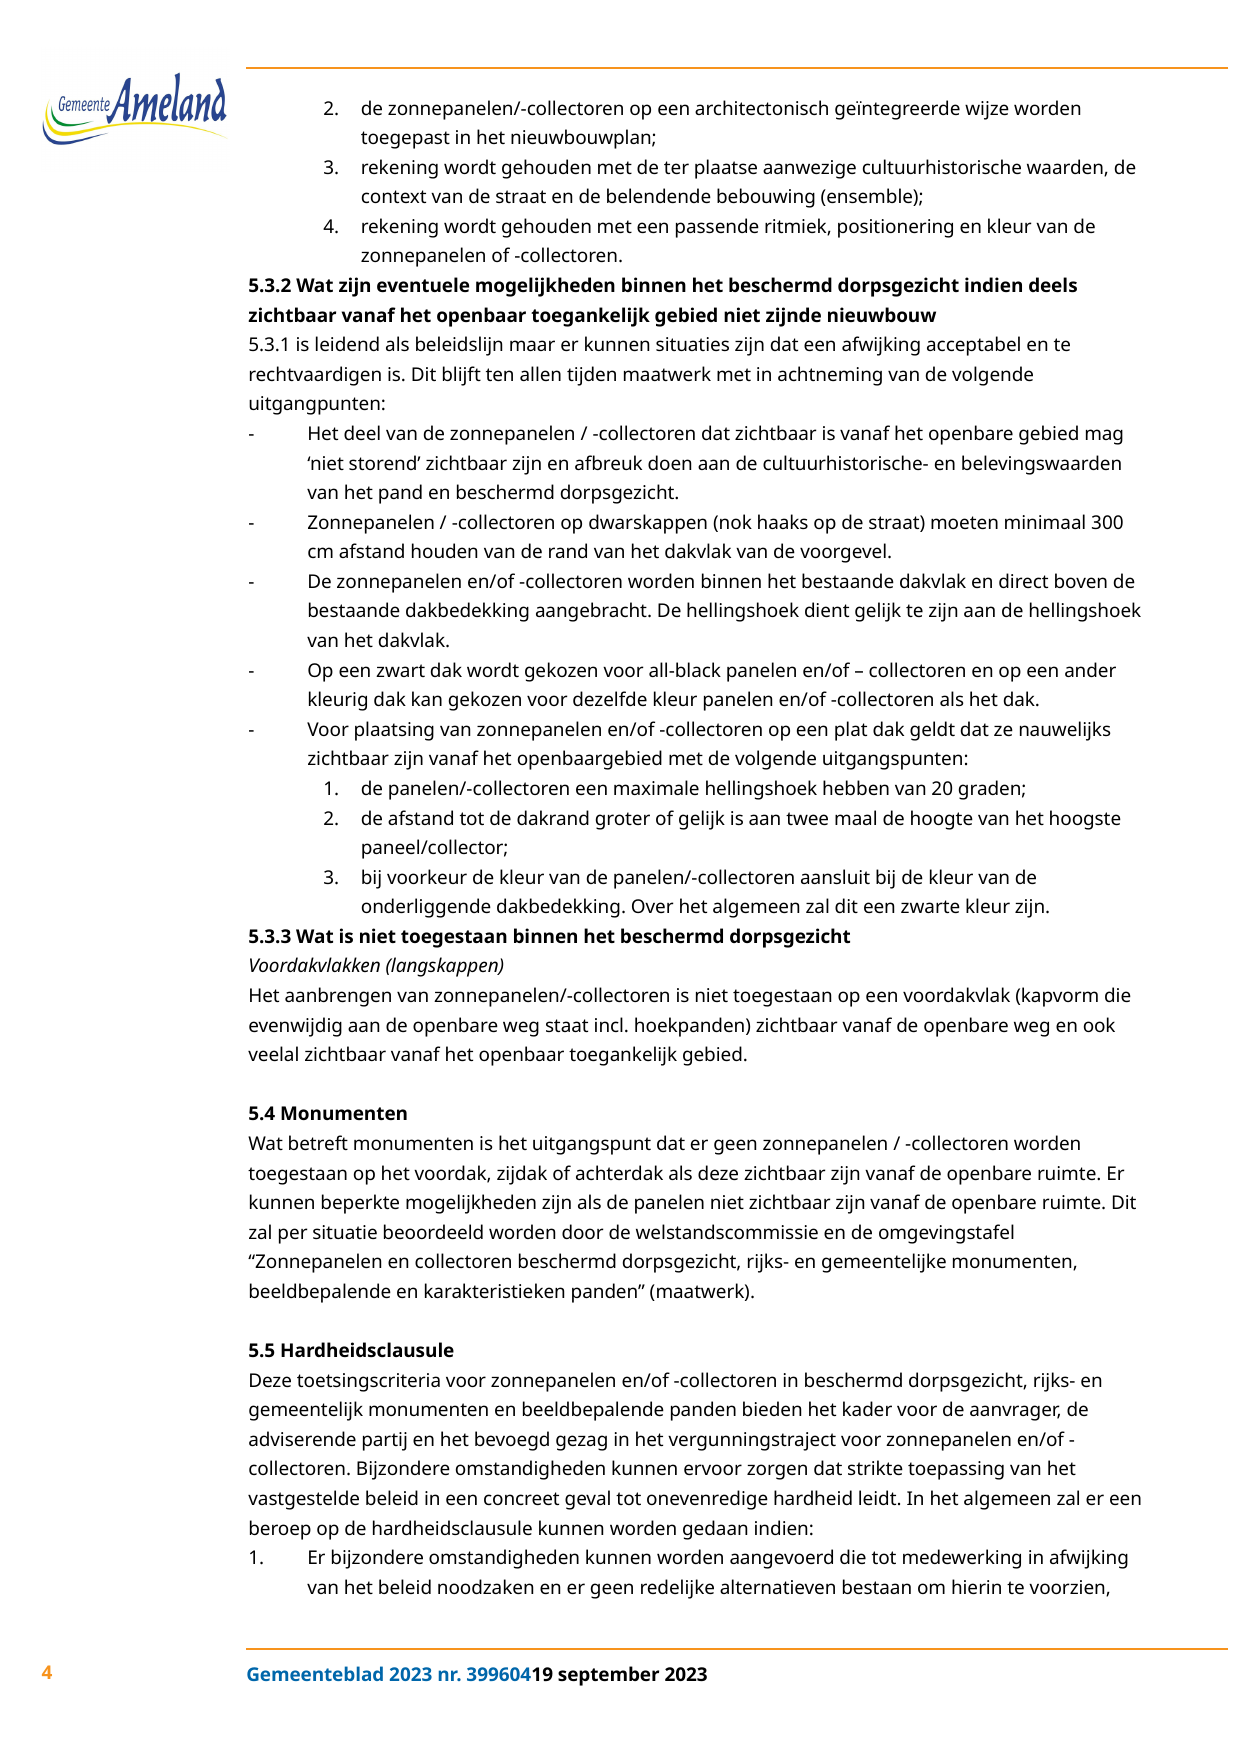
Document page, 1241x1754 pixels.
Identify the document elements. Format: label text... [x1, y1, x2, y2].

list Er bijzondere omstandigheden kunnen worden aangevoerd die tot medewerking in afwijking van het beleid noodzaken en er geen redelijke alternatieven bestaan om hierin te voorzien, [248, 1544, 1152, 1600]
text Wat betreft monumenten is het uitgangspunt dat er geen zonnepanelen / -collectoren worden toegestaan op het voordak, zijdak of achterdak als deze zichtbaar zijn vanaf de openbare ruimte. Er kunnen beperkte mogelijkheden zijn als de panelen niet zichtbaar zijn vanaf de openbare ruimte. Dit zal per situatie beoordeeld worden door de welstandscommissie en de omgevingstafel “Zonnepanelen en collectoren beschermd dorpsgezicht, rijks- en gemeentelijke monumenten, beeldbepalende en karakteristieken panden” (maatwerk). [248, 1130, 1152, 1304]
list Zonnepanelen / -collectoren op dwarskappen (nok haaks op de straat) moeten minimaal 300 cm afstand houden van de rand van het dakvlak van de voorgevel. [248, 509, 1152, 564]
list de panelen/-collectoren een maximale hellingshoek hebben van 20 graden; [323, 775, 1152, 801]
text 5.3.3 Wat is niet toegestaan binnen het beschermd dorpsgezicht [248, 923, 1152, 949]
picture [41, 47, 231, 172]
text 5.5 Hardheidsclausule [248, 1337, 1152, 1363]
list rekening wordt gehouden met een passende ritmiek, positionering en kleur van de zonnepanelen of -collectoren. [323, 213, 1152, 268]
text 5.3.1 is leidend als beleidslijn maar er kunnen situaties zijn dat een afwijking acceptabel en te rechtvaardigen is. Dit blijft ten allen tijden maatwerk met in achtneming van de volgende uitgangpunten: [248, 331, 1152, 416]
list rekening wordt gehouden met de ter plaatse aanwezige cultuurhistorische waarden, de context van de straat en de belendende bebouwing (ensemble); [323, 154, 1152, 209]
text Voordakvlakken (langskappen) [248, 953, 1152, 978]
list de afstand tot de dakrand groter of gelijk is aan twee maal de hoogte van het hoogste paneel/collector; [323, 805, 1152, 860]
list de zonnepanelen/-collectoren op een architectonisch geïntegreerde wijze worden toegepast in het nieuwbouwplan; [323, 95, 1152, 150]
list Op een zwart dak wordt gekozen voor all-black panelen en/of – collectoren en op een ander kleurig dak kan gekozen voor dezelfde kleur panelen en/of -collectoren als het dak. [248, 657, 1152, 712]
text 5.4 Monumenten [248, 1101, 1152, 1126]
list Het deel van de zonnepanelen / -collectoren dat zichtbaar is vanaf het openbare gebied mag ‘niet storend’ zichtbaar zijn en afbreuk doen aan de cultuurhistorische- en belevingswaarden van het pand en beschermd dorpsgezicht. [248, 420, 1152, 505]
text Deze toetsingscriteria voor zonnepanelen en/of -collectoren in beschermd dorpsgezicht, rijks- en gemeentelijk monumenten en beeldbepalende panden bieden het kader voor de aanvrager, de adviserende partij en het bevoegd gezag in het vergunningstraject voor zonnepanelen en/of - collectoren. Bijzondere omstandigheden kunnen ervoor zorgen dat strikte toepassing van het vastgestelde beleid in een concreet geval tot onevenredige hardheid leidt. In het algemeen zal er een beroep op de hardheidsclausule kunnen worden gedaan indien: [248, 1367, 1152, 1541]
list Voor plaatsing van zonnepanelen en/of -collectoren op een plat dak geldt dat ze nauwelijks zichtbaar zijn vanaf het openbaargebied met de volgende uitgangspunten: [248, 716, 1152, 771]
text 5.3.2 Wat zijn eventuele mogelijkheden binnen het beschermd dorpsgezicht indien deels zichtbaar vanaf het openbaar toegankelijk gebied niet zijnde nieuwbouw [248, 272, 1152, 328]
list De zonnepanelen en/of -collectoren worden binnen het bestaande dakvlak en direct boven de bestaande dakbedekking aangebracht. De hellingshoek dient gelijk te zijn aan de hellingshoek van het dakvlak. [248, 568, 1152, 653]
text Het aanbrengen van zonnepanelen/-collectoren is niet toegestaan op een voordakvlak (kapvorm die evenwijdig aan de openbare weg staat incl. hoekpanden) zichtbaar vanaf de openbare weg en ook veelal zichtbaar vanaf het openbaar toegankelijk gebied. [248, 982, 1152, 1067]
list bij voorkeur de kleur van de panelen/-collectoren aansluit bij de kleur van de onderliggende dakbedekking. Over het algemeen zal dit een zwarte kleur zijn. [323, 864, 1152, 919]
